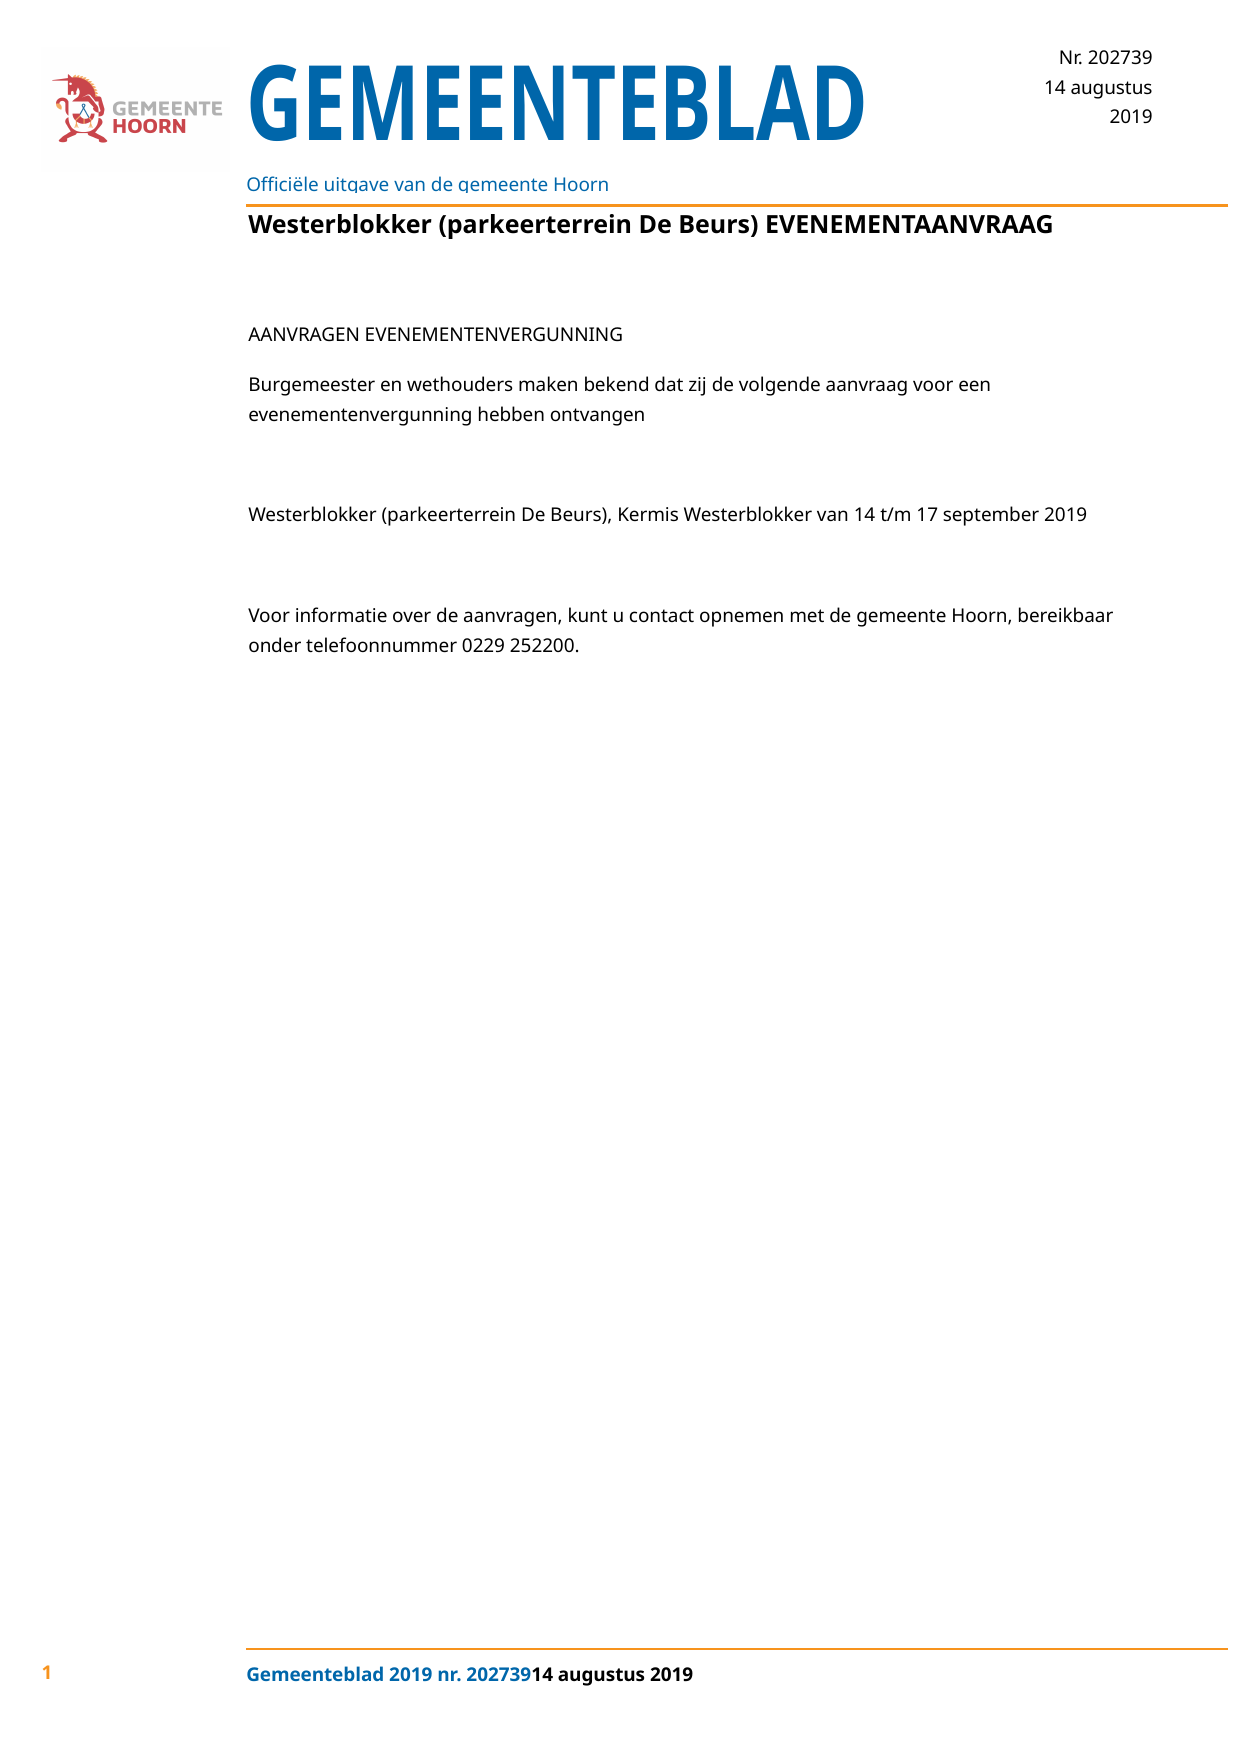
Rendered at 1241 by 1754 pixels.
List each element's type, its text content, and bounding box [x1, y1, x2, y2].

text Burgemeester en wethouders maken bekend dat zij de volgende aanvraag voor een evenementenvergunning hebben ontvangen [248, 371, 1152, 426]
text AANVRAGEN EVENEMENTENVERGUNNING [248, 321, 1152, 346]
text Voor informatie over de aanvragen, kunt u contact opnemen met de gemeente Hoorn, bereikbaar onder telefoonnummer 0229 252200. [248, 602, 1152, 658]
text Westerblokker (parkeerterrein De Beurs), Kermis Westerblokker van 14 t/m 17 september 2019 [248, 502, 1152, 527]
picture [41, 47, 231, 172]
text Westerblokker (parkeerterrein De Beurs) EVENEMENTAANVRAAG [248, 207, 1152, 241]
